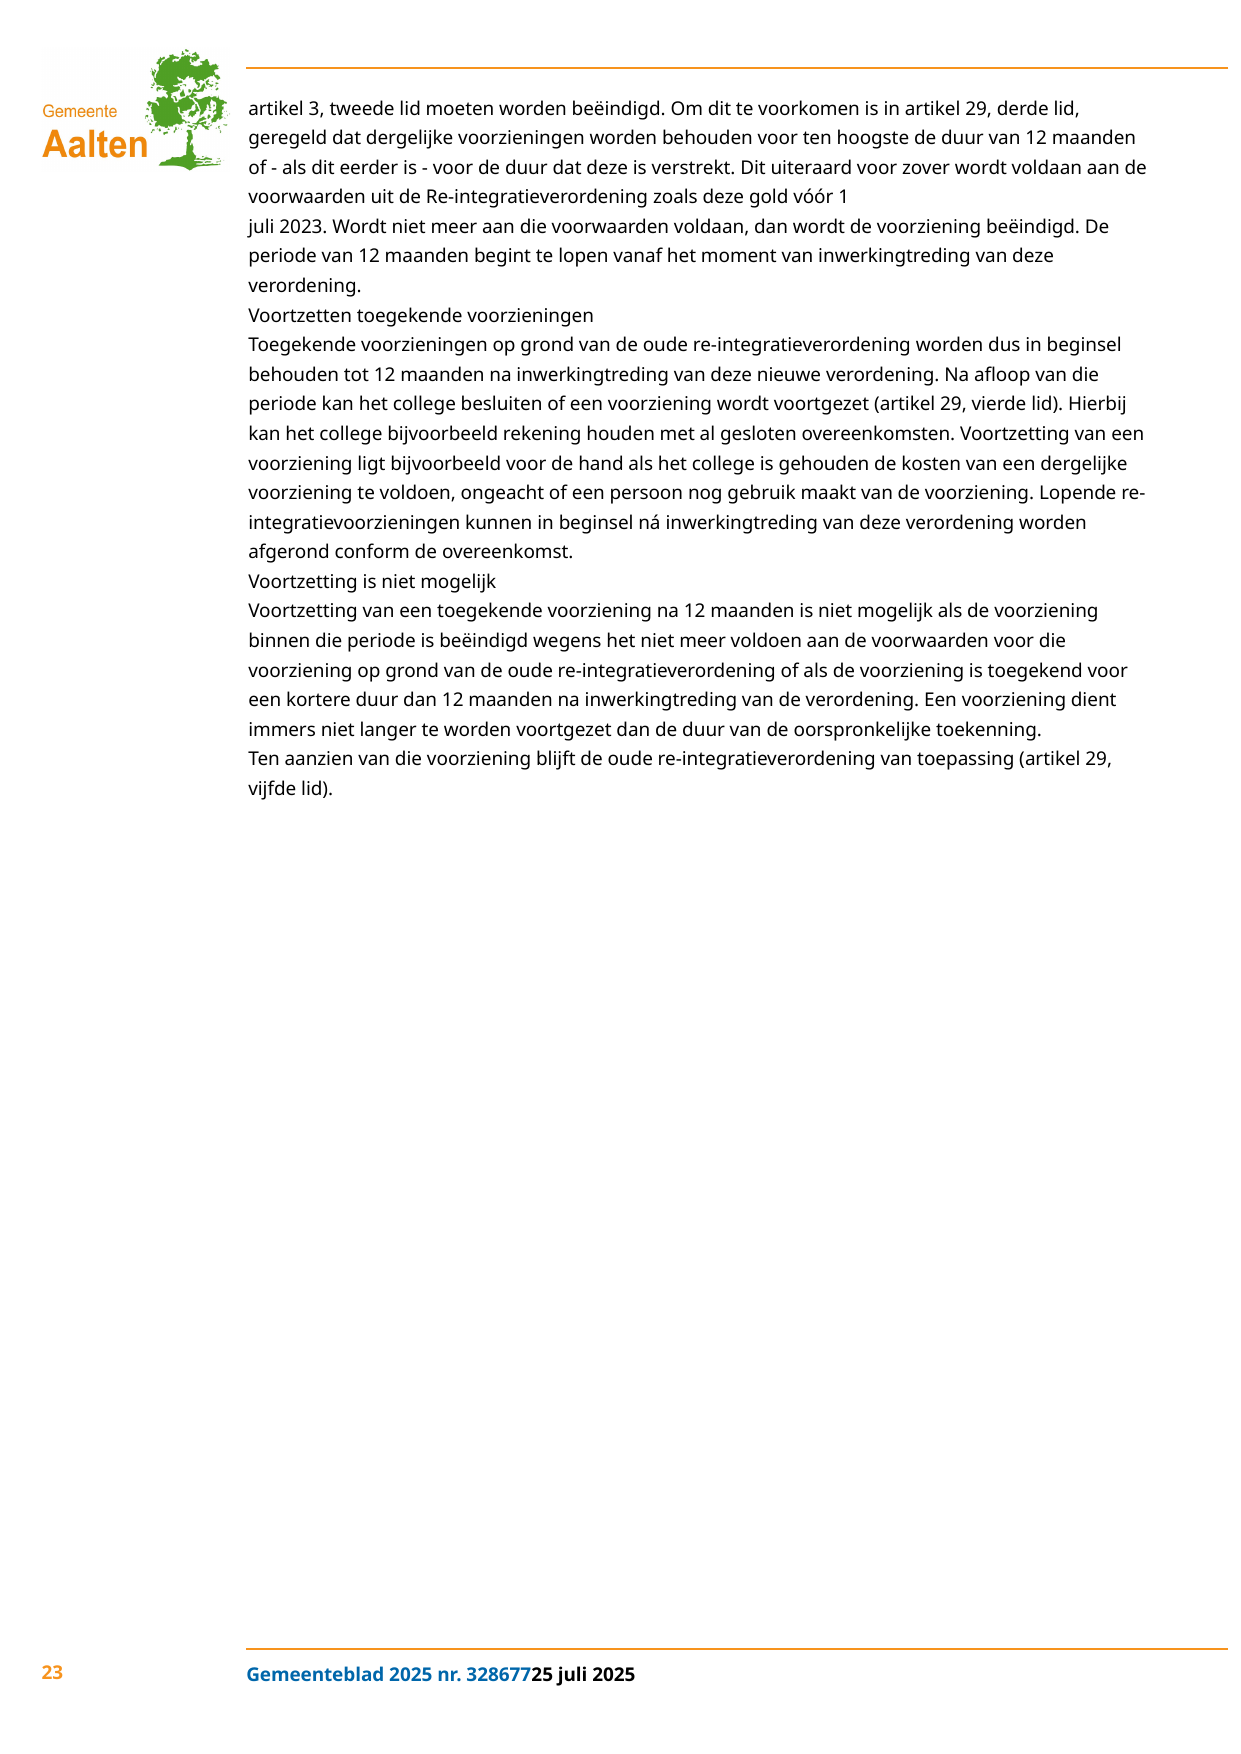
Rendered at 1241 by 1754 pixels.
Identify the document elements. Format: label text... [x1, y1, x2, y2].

picture [41, 47, 231, 172]
text Voortzetting is niet mogelijk [248, 568, 1152, 594]
text artikel 3, tweede lid moeten worden beëindigd. Om dit te voorkomen is in artikel 29, derde lid, geregeld dat dergelijke voorzieningen worden behouden voor ten hoogste de duur van 12 maanden of - als dit eerder is - voor de duur dat deze is verstrekt. Dit uiteraard voor zover wordt voldaan aan de voorwaarden uit de Re-integratieverordening zoals deze gold vóór 1 [248, 95, 1152, 209]
text Voortzetting van een toegekende voorziening na 12 maanden is niet mogelijk als de voorziening binnen die periode is beëindigd wegens het niet meer voldoen aan de voorwaarden voor die voorziening op grond van de oude re-integratieverordening of als de voorziening is toegekend voor een kortere duur dan 12 maanden na inwerkingtreding van de verordening. Een voorziening dient immers niet langer te worden voortgezet dan de duur van de oorspronkelijke toekenning. [248, 598, 1152, 742]
text Ten aanzien van die voorziening blijft de oude re-integratieverordening van toepassing (artikel 29, vijfde lid). [248, 746, 1152, 801]
text Voortzetten toegekende voorzieningen [248, 302, 1152, 328]
text juli 2023. Wordt niet meer aan die voorwaarden voldaan, dan wordt de voorziening beëindigd. De periode van 12 maanden begint te lopen vanaf het moment van inwerkingtreding van deze verordening. [248, 213, 1152, 298]
text Toegekende voorzieningen op grond van de oude re-integratieverordening worden dus in beginsel behouden tot 12 maanden na inwerkingtreding van deze nieuwe verordening. Na afloop van die periode kan het college besluiten of een voorziening wordt voortgezet (artikel 29, vierde lid). Hierbij kan het college bijvoorbeeld rekening houden met al gesloten overeenkomsten. Voortzetting van een voorziening ligt bijvoorbeeld voor de hand als het college is gehouden de kosten van een dergelijke voorziening te voldoen, ongeacht of een persoon nog gebruik maakt van de voorziening. Lopende re-integratievoorzieningen kunnen in beginsel ná inwerkingtreding van deze verordening worden afgerond conform de overeenkomst. [248, 331, 1152, 564]
